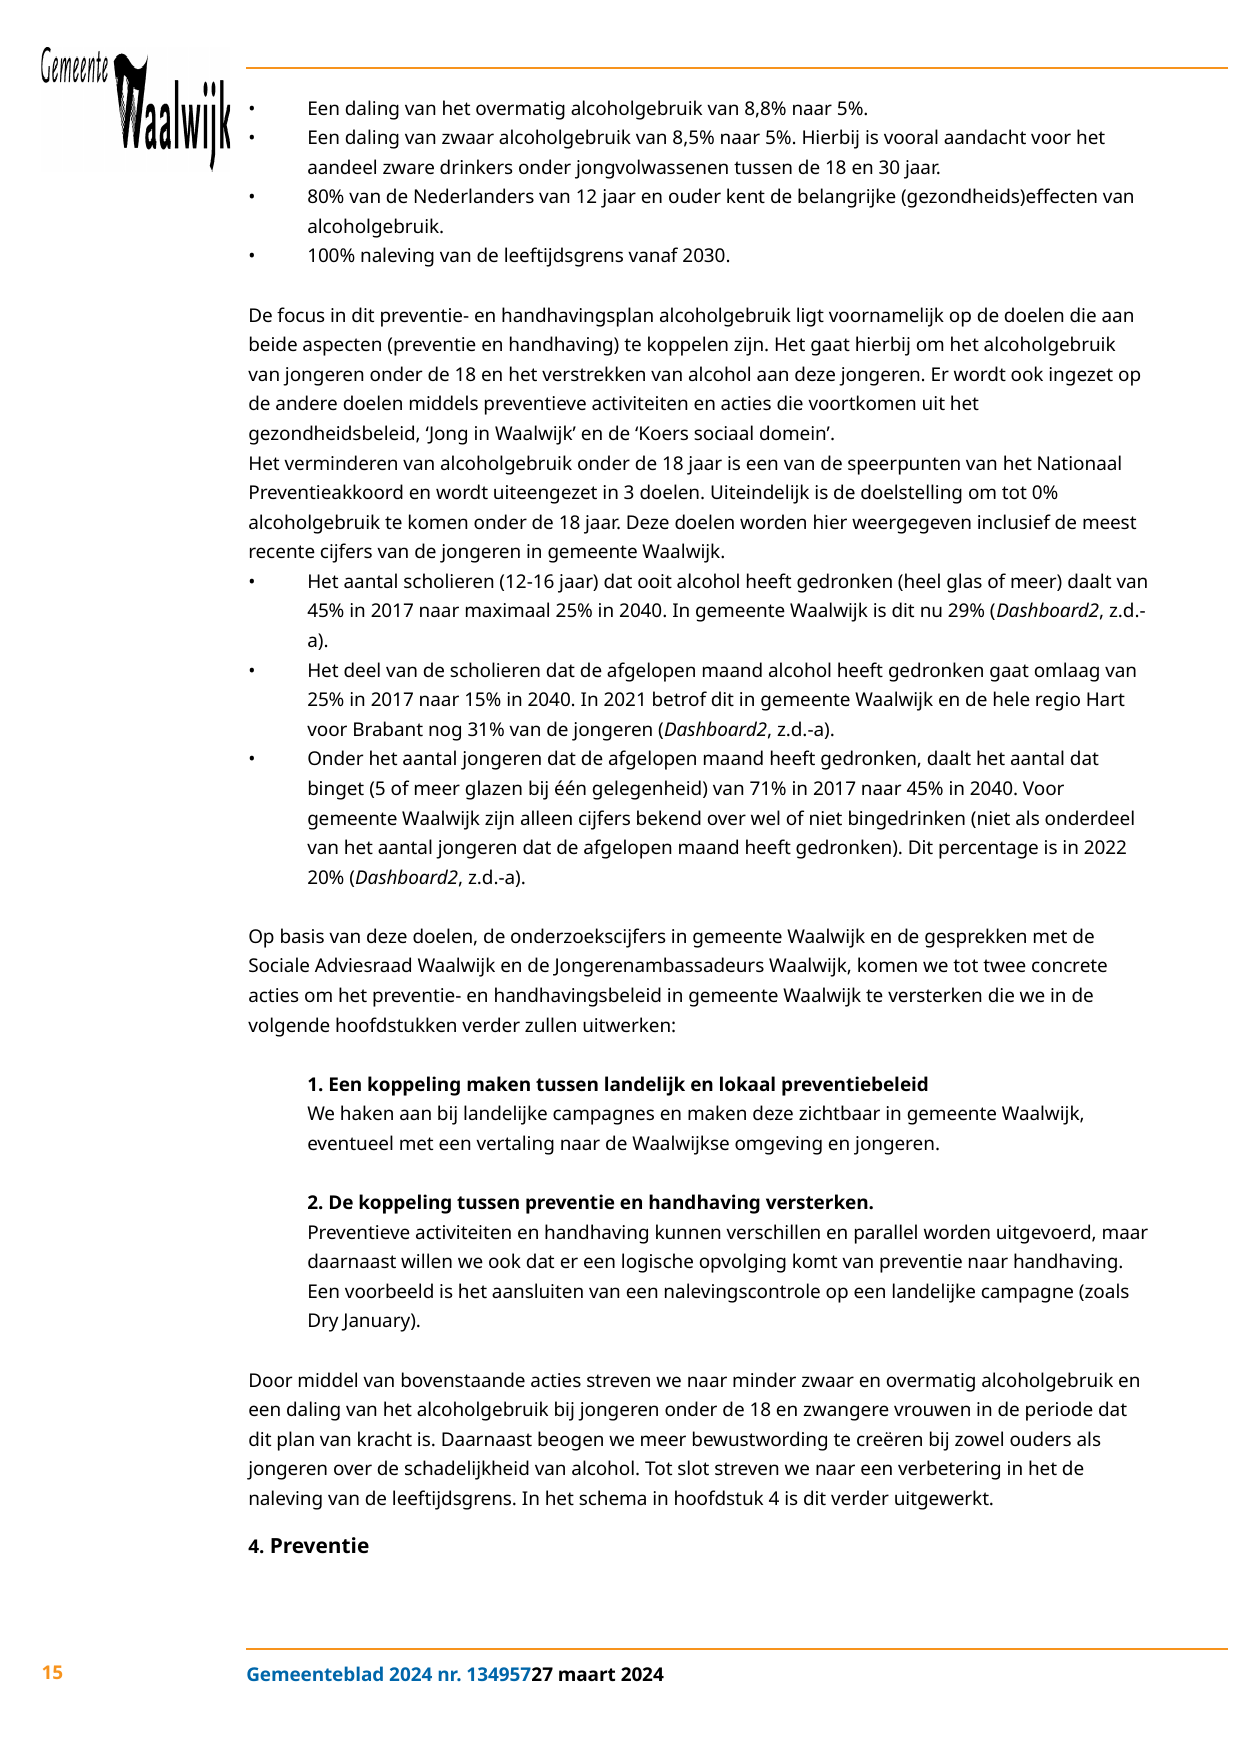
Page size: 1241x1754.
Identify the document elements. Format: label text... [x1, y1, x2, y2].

picture [41, 47, 231, 172]
text Op basis van deze doelen, de onderzoekscijfers in gemeente Waalwijk en de gesprekken met de Sociale Adviesraad Waalwijk en de Jongerenambassadeurs Waalwijk, komen we tot twee concrete acties om het preventie- en handhavingsbeleid in gemeente Waalwijk te versterken die we in de volgende hoofdstukken verder zullen uitwerken: [248, 923, 1152, 1038]
list 100% naleving van de leeftijdsgrens vanaf 2030. [248, 243, 1152, 268]
text De focus in dit preventie- en handhavingsplan alcoholgebruik ligt voornamelijk op de doelen die aan beide aspecten (preventie en handhaving) te koppelen zijn. Het gaat hierbij om het alcoholgebruik van jongeren onder de 18 en het verstrekken van alcohol aan deze jongeren. Er wordt ook ingezet op de andere doelen middels preventieve activiteiten en acties die voortkomen uit het gezondheidsbeleid, ‘Jong in Waalwijk’ en de ‘Koers sociaal domein’. [248, 302, 1152, 446]
text Door middel van bovenstaande acties streven we naar minder zwaar en overmatig alcoholgebruik en een daling van het alcoholgebruik bij jongeren onder de 18 en zwangere vrouwen in de periode dat dit plan van kracht is. Daarnaast beogen we meer bewustwording te creëren bij zowel ouders als jongeren over de schadelijkheid van alcohol. Tot slot streven we naar een verbetering in het de naleving van de leeftijdsgrens. In het schema in hoofdstuk 4 is dit verder uitgewerkt. [248, 1367, 1152, 1511]
list Preventieve activiteiten en handhaving kunnen verschillen en parallel worden uitgevoerd, maar daarnaast willen we ook dat er een logische opvolging komt van preventie naar handhaving. Een voorbeeld is het aansluiten van een nalevingscontrole op een landelijke campagne (zoals Dry January). [248, 1219, 1152, 1333]
list Onder het aantal jongeren dat de afgelopen maand heeft gedronken, daalt het aantal dat binget (5 of meer glazen bij één gelegenheid) van 71% in 2017 naar 45% in 2040. Voor gemeente Waalwijk zijn alleen cijfers bekend over wel of niet bingedrinken (niet als onderdeel van het aantal jongeren dat de afgelopen maand heeft gedronken). Dit percentage is in 2022 20% (Dashboard2, z.d.-a). [248, 746, 1152, 890]
text Het verminderen van alcoholgebruik onder de 18 jaar is een van de speerpunten van het Nationaal Preventieakkoord en wordt uiteengezet in 3 doelen. Uiteindelijk is de doelstelling om tot 0% alcoholgebruik te komen onder de 18 jaar. Deze doelen worden hier weergegeven inclusief de meest recente cijfers van de jongeren in gemeente Waalwijk. [248, 450, 1152, 564]
list 2. De koppeling tussen preventie en handhaving versterken. [248, 1189, 1152, 1215]
list 80% van de Nederlanders van 12 jaar en ouder kent de belangrijke (gezondheids)effecten van alcoholgebruik. [248, 183, 1152, 239]
list Een daling van het overmatig alcoholgebruik van 8,8% naar 5%. [248, 95, 1152, 121]
list Het deel van de scholieren dat de afgelopen maand alcohol heeft gedronken gaat omlaag van 25% in 2017 naar 15% in 2040. In 2021 betrof dit in gemeente Waalwijk en de hele regio Hart voor Brabant nog 31% van de jongeren (Dashboard2, z.d.-a). [248, 657, 1152, 742]
list 1. Een koppeling maken tussen landelijk en lokaal preventiebeleid [248, 1071, 1152, 1097]
list We haken aan bij landelijke campagnes en maken deze zichtbaar in gemeente Waalwijk, eventueel met een vertaling naar de Waalwijkse omgeving en jongeren. [248, 1101, 1152, 1156]
list Een daling van zwaar alcoholgebruik van 8,5% naar 5%. Hierbij is vooral aandacht voor het aandeel zware drinkers onder jongvolwassenen tussen de 18 en 30 jaar. [248, 124, 1152, 180]
list Het aantal scholieren (12-16 jaar) dat ooit alcohol heeft gedronken (heel glas of meer) daalt van 45% in 2017 naar maximaal 25% in 2040. In gemeente Waalwijk is dit nu 29% (Dashboard2, z.d.-a). [248, 568, 1152, 653]
text 4. Preventie [248, 1531, 1152, 1559]
